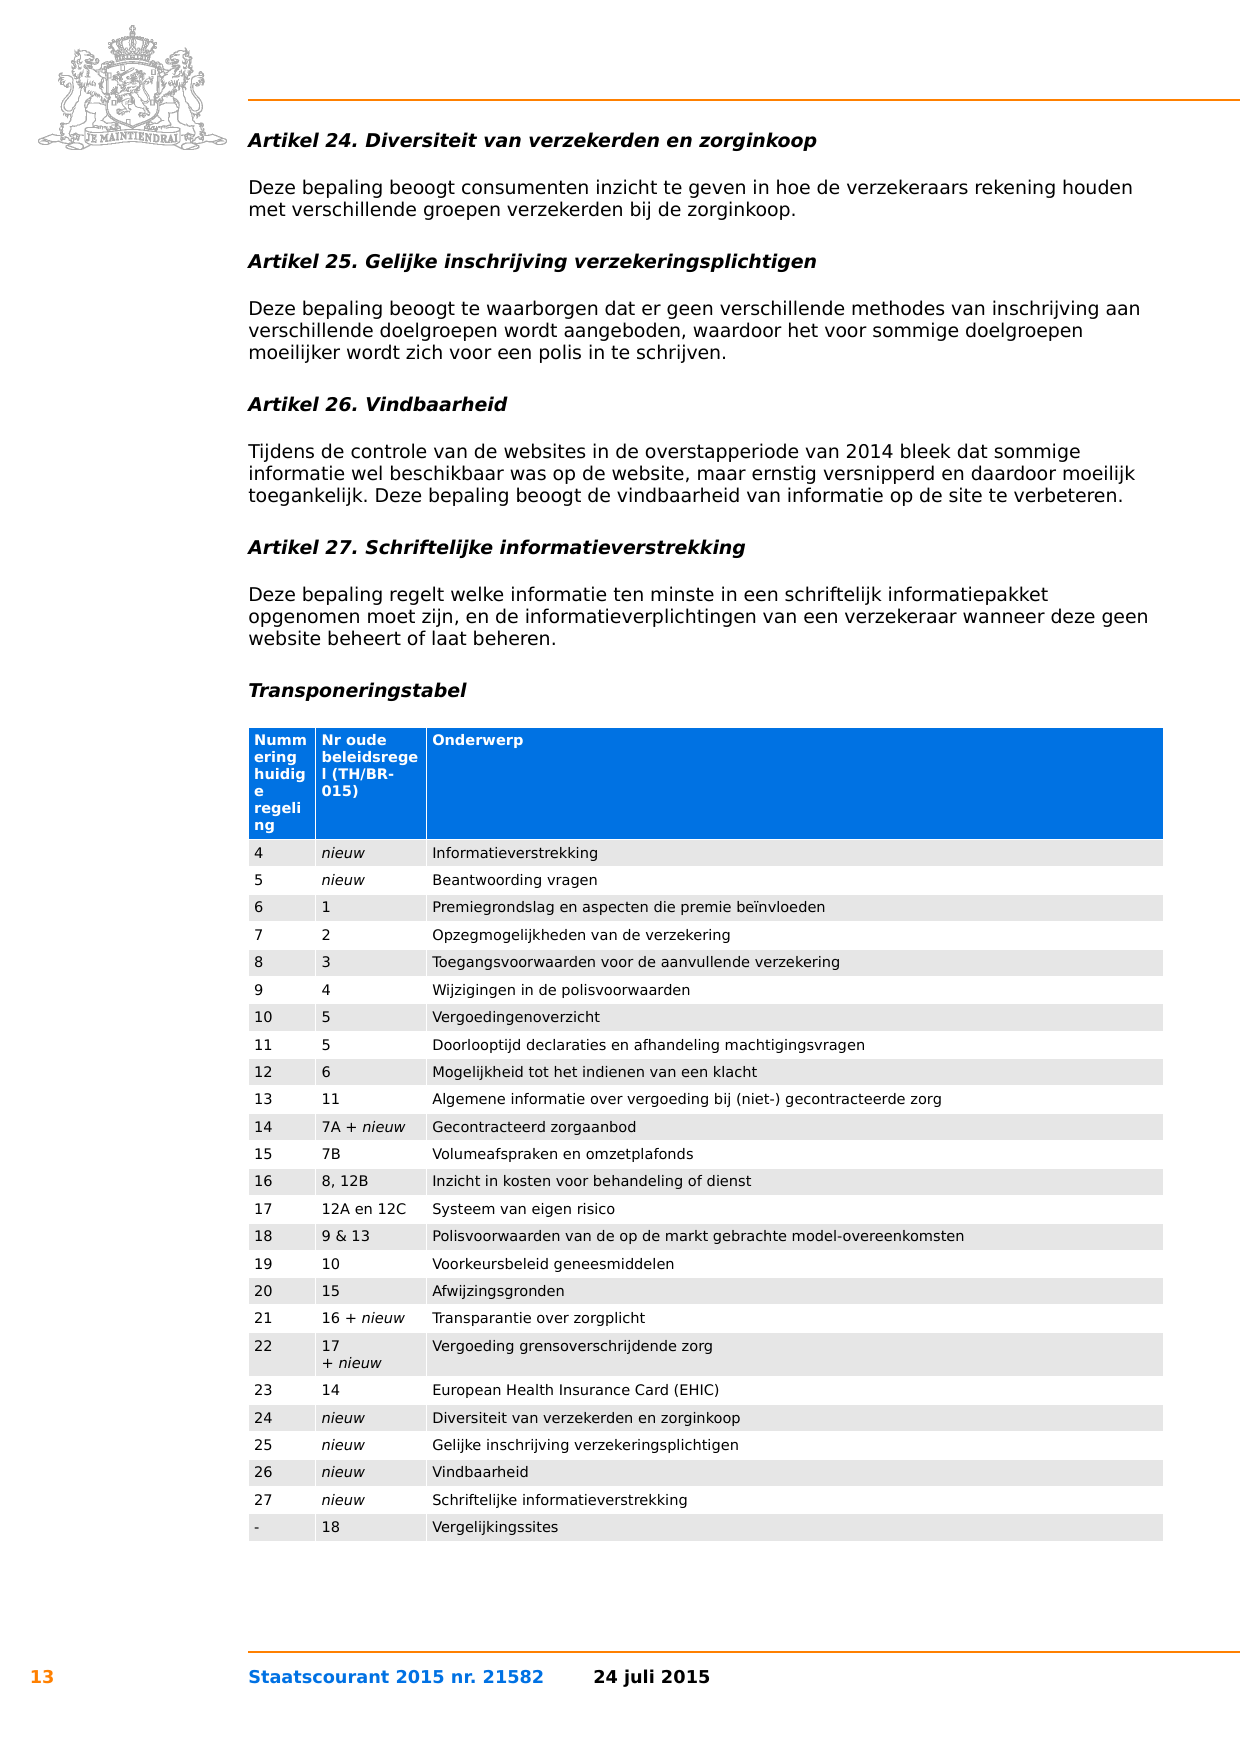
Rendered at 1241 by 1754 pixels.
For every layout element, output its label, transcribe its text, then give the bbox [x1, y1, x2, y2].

table_cell Doorlooptijd declaraties en afhandeling machtigingsvragen [427, 1032, 1163, 1058]
table_cell 24 [249, 1405, 315, 1431]
table_cell nieuw [316, 1487, 426, 1513]
subtitle Artikel 26. Vindbaarheid [248, 394, 1163, 416]
table_cell Opzegmogelijkheden van de verzekering [427, 922, 1163, 948]
table_cell 16 + nieuw [316, 1306, 426, 1332]
table_cell 8 [249, 950, 315, 976]
table_cell Gelijke inschrijving verzekeringsplichtigen [427, 1432, 1163, 1458]
table_cell nieuw [316, 867, 426, 894]
table_cell Voorkeursbeleid geneesmiddelen [427, 1251, 1163, 1277]
table_cell 9 [249, 977, 315, 1003]
table_cell 15 [316, 1278, 426, 1304]
table_cell 6 [316, 1059, 426, 1085]
table_cell 12A en 12C [316, 1196, 426, 1222]
table_cell 27 [249, 1487, 315, 1513]
table_cell 7 [249, 922, 315, 948]
table_cell Diversiteit van verzekerden en zorginkoop [427, 1405, 1163, 1431]
table_header Nummering huidige regeling [249, 728, 315, 839]
table_cell Systeem van eigen risico [427, 1196, 1163, 1222]
table_cell Transparantie over zorgplicht [427, 1306, 1163, 1332]
table_cell 6 [249, 895, 315, 921]
table_cell 7A + nieuw [316, 1114, 426, 1140]
subtitle Artikel 25. Gelijke inschrijving verzekeringsplichtigen [248, 251, 1163, 273]
table_header Onderwerp [427, 728, 1163, 839]
table_cell Wijzigingen in de polisvoorwaarden [427, 977, 1163, 1003]
table_cell Algemene informatie over vergoeding bij (niet-) gecontracteerde zorg [427, 1086, 1163, 1113]
table_cell Afwijzingsgronden [427, 1278, 1163, 1304]
table_cell 13 [249, 1086, 315, 1113]
text Tijdens de controle van de websites in de overstapperiode van 2014 bleek dat sommige informatie wel beschikbaar was op de website, maar ernstig versnipperd en daardoor moeilijk toegankelijk. Deze bepaling beoogt de vindbaarheid van informatie op de site te verbeteren. [248, 441, 1163, 507]
table_cell 10 [249, 1004, 315, 1031]
table_cell 18 [316, 1514, 426, 1541]
table_cell nieuw [316, 1405, 426, 1431]
table_cell Vergoedingenoverzicht [427, 1004, 1163, 1031]
table_cell Schriftelijke informatieverstrekking [427, 1487, 1163, 1513]
picture [38, 25, 227, 150]
subtitle Artikel 24. Diversiteit van verzekerden en zorginkoop [248, 130, 1163, 152]
table_cell 4 [249, 840, 315, 866]
table_cell Volumeafspraken en omzetplafonds [427, 1141, 1163, 1168]
table_cell Mogelijkheid tot het indienen van een klacht [427, 1059, 1163, 1085]
table_cell 7B [316, 1141, 426, 1168]
text Deze bepaling regelt welke informatie ten minste in een schriftelijk informatiepakket opgenomen moet zijn, en de informatieverplichtingen van een verzekeraar wanneer deze geen website beheert of laat beheren. [248, 584, 1163, 649]
table_cell 1 [316, 895, 426, 921]
table_cell 14 [249, 1114, 315, 1140]
table_cell 10 [316, 1251, 426, 1277]
table_cell 12 [249, 1059, 315, 1085]
table_cell 11 [249, 1032, 315, 1058]
table_cell 20 [249, 1278, 315, 1304]
text Deze bepaling beoogt consumenten inzicht te geven in hoe de verzekeraars rekening houden met verschillende groepen verzekerden bij de zorginkoop. [248, 177, 1163, 221]
table_cell 26 [249, 1460, 315, 1486]
table_cell 23 [249, 1378, 315, 1404]
subtitle Transponeringstabel [248, 679, 1163, 702]
table_cell 11 [316, 1086, 426, 1113]
table_cell 9 & 13 [316, 1224, 426, 1250]
table_header Nr oude beleidsregel (TH/BR-015) [316, 728, 426, 839]
table_cell Polisvoorwaarden van de op de markt gebrachte model-overeenkomsten [427, 1224, 1163, 1250]
table_cell Gecontracteerd zorgaanbod [427, 1114, 1163, 1140]
table_cell 15 [249, 1141, 315, 1168]
subtitle Artikel 27. Schriftelijke informatieverstrekking [248, 537, 1163, 559]
table_cell 2 [316, 922, 426, 948]
table_cell Vergoeding grensoverschrijdende zorg [427, 1333, 1163, 1376]
table_cell 5 [249, 867, 315, 894]
table_cell 16 [249, 1169, 315, 1195]
table_cell 21 [249, 1306, 315, 1332]
table_cell 18 [249, 1224, 315, 1250]
text Deze bepaling beoogt te waarborgen dat er geen verschillende methodes van inschrijving aan verschillende doelgroepen wordt aangeboden, waardoor het voor sommige doelgroepen moeilijker wordt zich voor een polis in te schrijven. [248, 298, 1163, 364]
table_cell 19 [249, 1251, 315, 1277]
table_cell - [249, 1514, 315, 1541]
table_cell 5 [316, 1004, 426, 1031]
table_cell 3 [316, 950, 426, 976]
table_cell 5 [316, 1032, 426, 1058]
table_cell nieuw [316, 1432, 426, 1458]
table_cell 4 [316, 977, 426, 1003]
table_cell 22 [249, 1333, 315, 1376]
table_cell Vindbaarheid [427, 1460, 1163, 1486]
table_cell 25 [249, 1432, 315, 1458]
table_cell Informatieverstrekking [427, 840, 1163, 866]
table_cell Toegangsvoorwaarden voor de aanvullende verzekering [427, 950, 1163, 976]
table_cell nieuw [316, 840, 426, 866]
table_cell 17 + nieuw [316, 1333, 426, 1376]
table_cell European Health Insurance Card (EHIC) [427, 1378, 1163, 1404]
table_cell Inzicht in kosten voor behandeling of dienst [427, 1169, 1163, 1195]
table_cell Vergelijkingssites [427, 1514, 1163, 1541]
table_cell 14 [316, 1378, 426, 1404]
table_cell Premiegrondslag en aspecten die premie beïnvloeden [427, 895, 1163, 921]
table_cell nieuw [316, 1460, 426, 1486]
table_cell Beantwoording vragen [427, 867, 1163, 894]
table_cell 8, 12B [316, 1169, 426, 1195]
table_cell 17 [249, 1196, 315, 1222]
